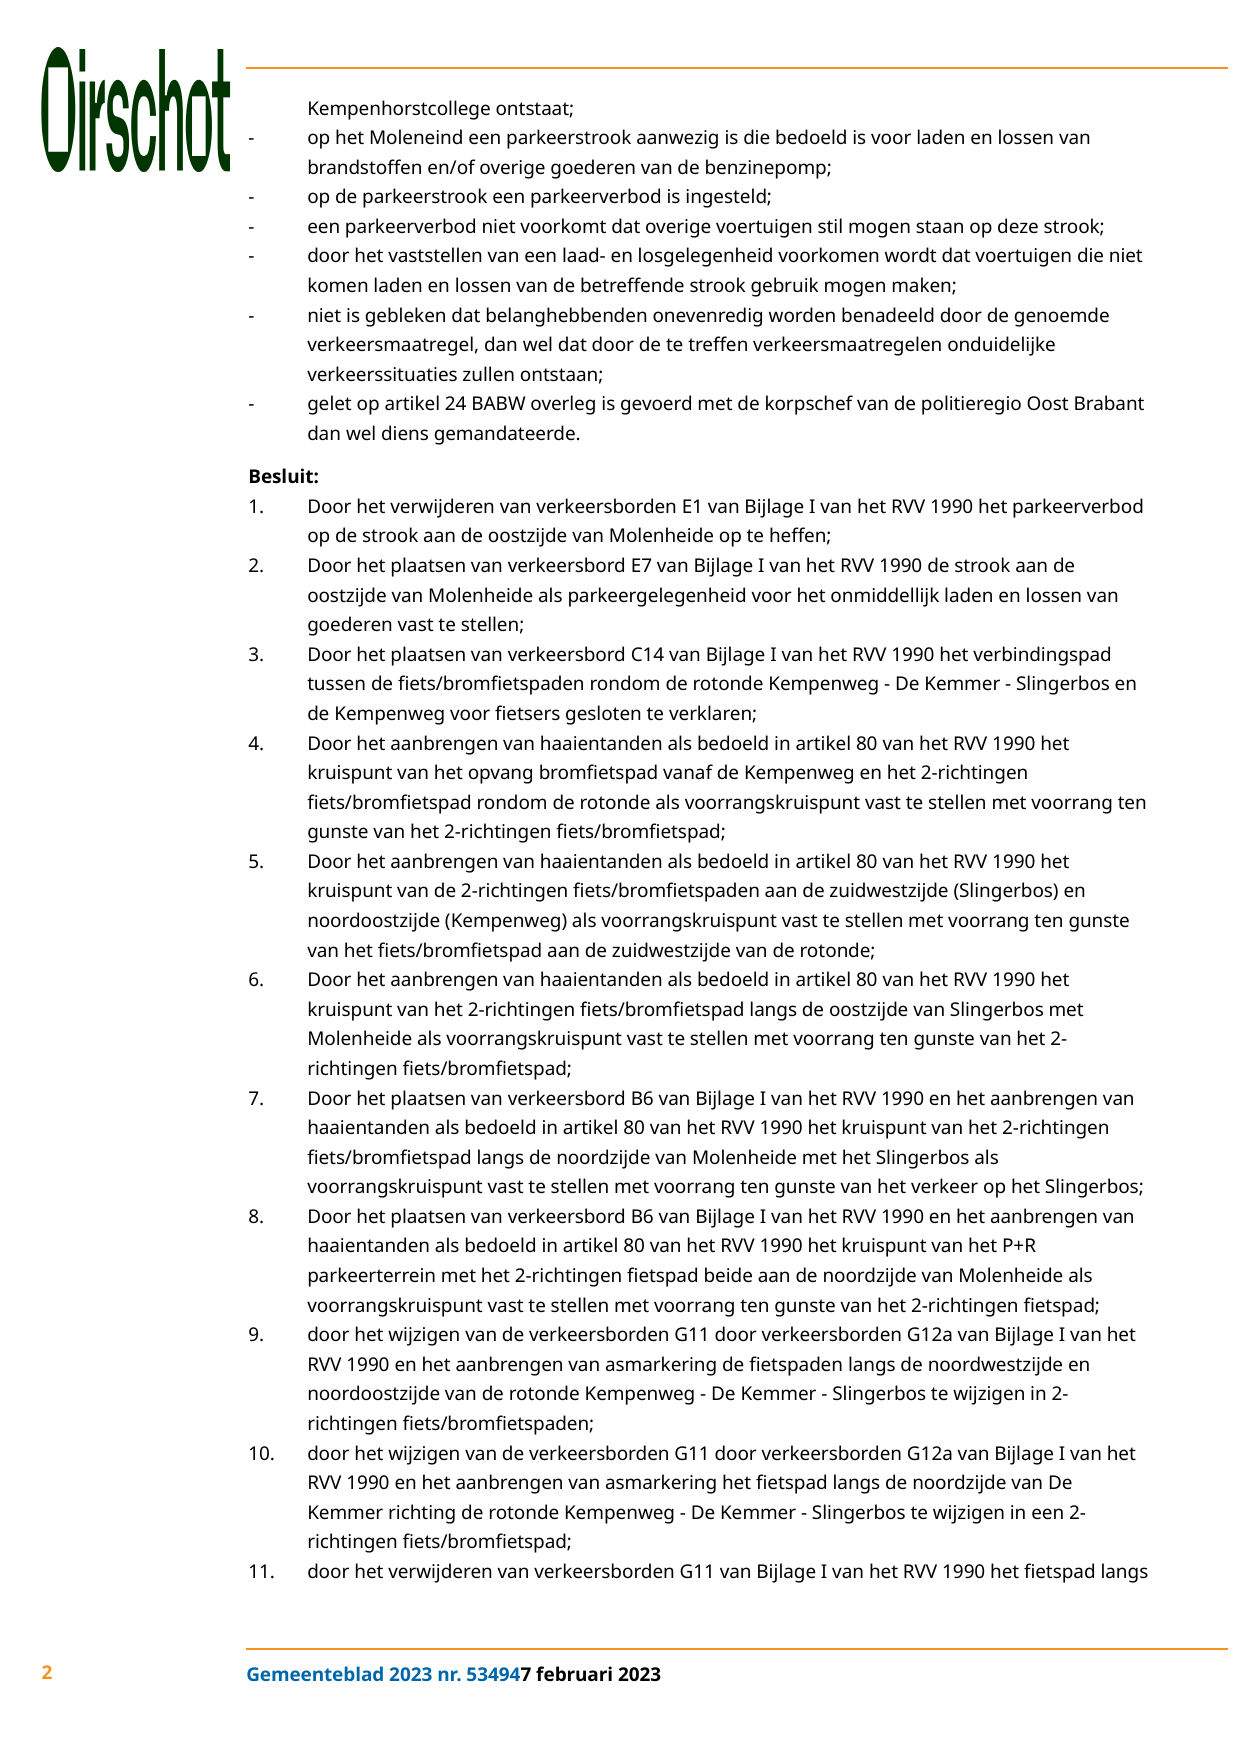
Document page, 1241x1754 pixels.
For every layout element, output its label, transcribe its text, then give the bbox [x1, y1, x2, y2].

list door het vaststellen van een laad- en losgelegenheid voorkomen wordt dat voertuigen die niet komen laden en lossen van de betreffende strook gebruik mogen maken; [248, 243, 1152, 298]
picture [41, 47, 231, 172]
list Door het aanbrengen van haaientanden als bedoeld in artikel 80 van het RVV 1990 het kruispunt van het 2-richtingen fiets/bromfietspad langs de oostzijde van Slingerbos met Molenheide als voorrangskruispunt vast te stellen met voorrang ten gunste van het 2-richtingen fiets/bromfietspad; [248, 966, 1152, 1081]
list door het verwijderen van verkeersborden G11 van Bijlage I van het RVV 1990 het fietspad langs [248, 1558, 1152, 1584]
list Kempenhorstcollege ontstaat; [248, 95, 1152, 121]
list Door het aanbrengen van haaientanden als bedoeld in artikel 80 van het RVV 1990 het kruispunt van de 2-richtingen fiets/bromfietspaden aan de zuidwestzijde (Slingerbos) en noordoostzijde (Kempenweg) als voorrangskruispunt vast te stellen met voorrang ten gunste van het fiets/bromfietspad aan de zuidwestzijde van de rotonde; [248, 848, 1152, 962]
list op het Moleneind een parkeerstrook aanwezig is die bedoeld is voor laden en lossen van brandstoffen en/of overige goederen van de benzinepomp; [248, 124, 1152, 180]
list door het wijzigen van de verkeersborden G11 door verkeersborden G12a van Bijlage I van het RVV 1990 en het aanbrengen van asmarkering het fietspad langs de noordzijde van De Kemmer richting de rotonde Kempenweg - De Kemmer - Slingerbos te wijzigen in een 2-richtingen fiets/bromfietspad; [248, 1440, 1152, 1554]
text Besluit: [248, 463, 1152, 489]
list door het wijzigen van de verkeersborden G11 door verkeersborden G12a van Bijlage I van het RVV 1990 en het aanbrengen van asmarkering de fietspaden langs de noordwestzijde en noordoostzijde van de rotonde Kempenweg - De Kemmer - Slingerbos te wijzigen in 2-richtingen fiets/bromfietspaden; [248, 1321, 1152, 1436]
list op de parkeerstrook een parkeerverbod is ingesteld; [248, 183, 1152, 209]
list Door het plaatsen van verkeersbord B6 van Bijlage I van het RVV 1990 en het aanbrengen van haaientanden als bedoeld in artikel 80 van het RVV 1990 het kruispunt van het P+R parkeerterrein met het 2-richtingen fietspad beide aan de noordzijde van Molenheide als voorrangskruispunt vast te stellen met voorrang ten gunste van het 2-richtingen fietspad; [248, 1203, 1152, 1317]
list niet is gebleken dat belanghebbenden onevenredig worden benadeeld door de genoemde verkeersmaatregel, dan wel dat door de te treffen verkeersmaatregelen onduidelijke verkeerssituaties zullen ontstaan; [248, 302, 1152, 387]
list Door het plaatsen van verkeersbord C14 van Bijlage I van het RVV 1990 het verbindingspad tussen de fiets/bromfietspaden rondom de rotonde Kempenweg - De Kemmer - Slingerbos en de Kempenweg voor fietsers gesloten te verklaren; [248, 641, 1152, 726]
list gelet op artikel 24 BABW overleg is gevoerd met de korpschef van de politieregio Oost Brabant dan wel diens gemandateerde. [248, 391, 1152, 446]
list Door het verwijderen van verkeersborden E1 van Bijlage I van het RVV 1990 het parkeerverbod op de strook aan de oostzijde van Molenheide op te heffen; [248, 493, 1152, 548]
list een parkeerverbod niet voorkomt dat overige voertuigen stil mogen staan op deze strook; [248, 213, 1152, 239]
list Door het plaatsen van verkeersbord E7 van Bijlage I van het RVV 1990 de strook aan de oostzijde van Molenheide als parkeergelegenheid voor het onmiddellijk laden en lossen van goederen vast te stellen; [248, 552, 1152, 637]
list Door het plaatsen van verkeersbord B6 van Bijlage I van het RVV 1990 en het aanbrengen van haaientanden als bedoeld in artikel 80 van het RVV 1990 het kruispunt van het 2-richtingen fiets/bromfietspad langs de noordzijde van Molenheide met het Slingerbos als voorrangskruispunt vast te stellen met voorrang ten gunste van het verkeer op het Slingerbos; [248, 1085, 1152, 1199]
list Door het aanbrengen van haaientanden als bedoeld in artikel 80 van het RVV 1990 het kruispunt van het opvang bromfietspad vanaf de Kempenweg en het 2-richtingen fiets/bromfietspad rondom de rotonde als voorrangskruispunt vast te stellen met voorrang ten gunste van het 2-richtingen fiets/bromfietspad; [248, 730, 1152, 844]
